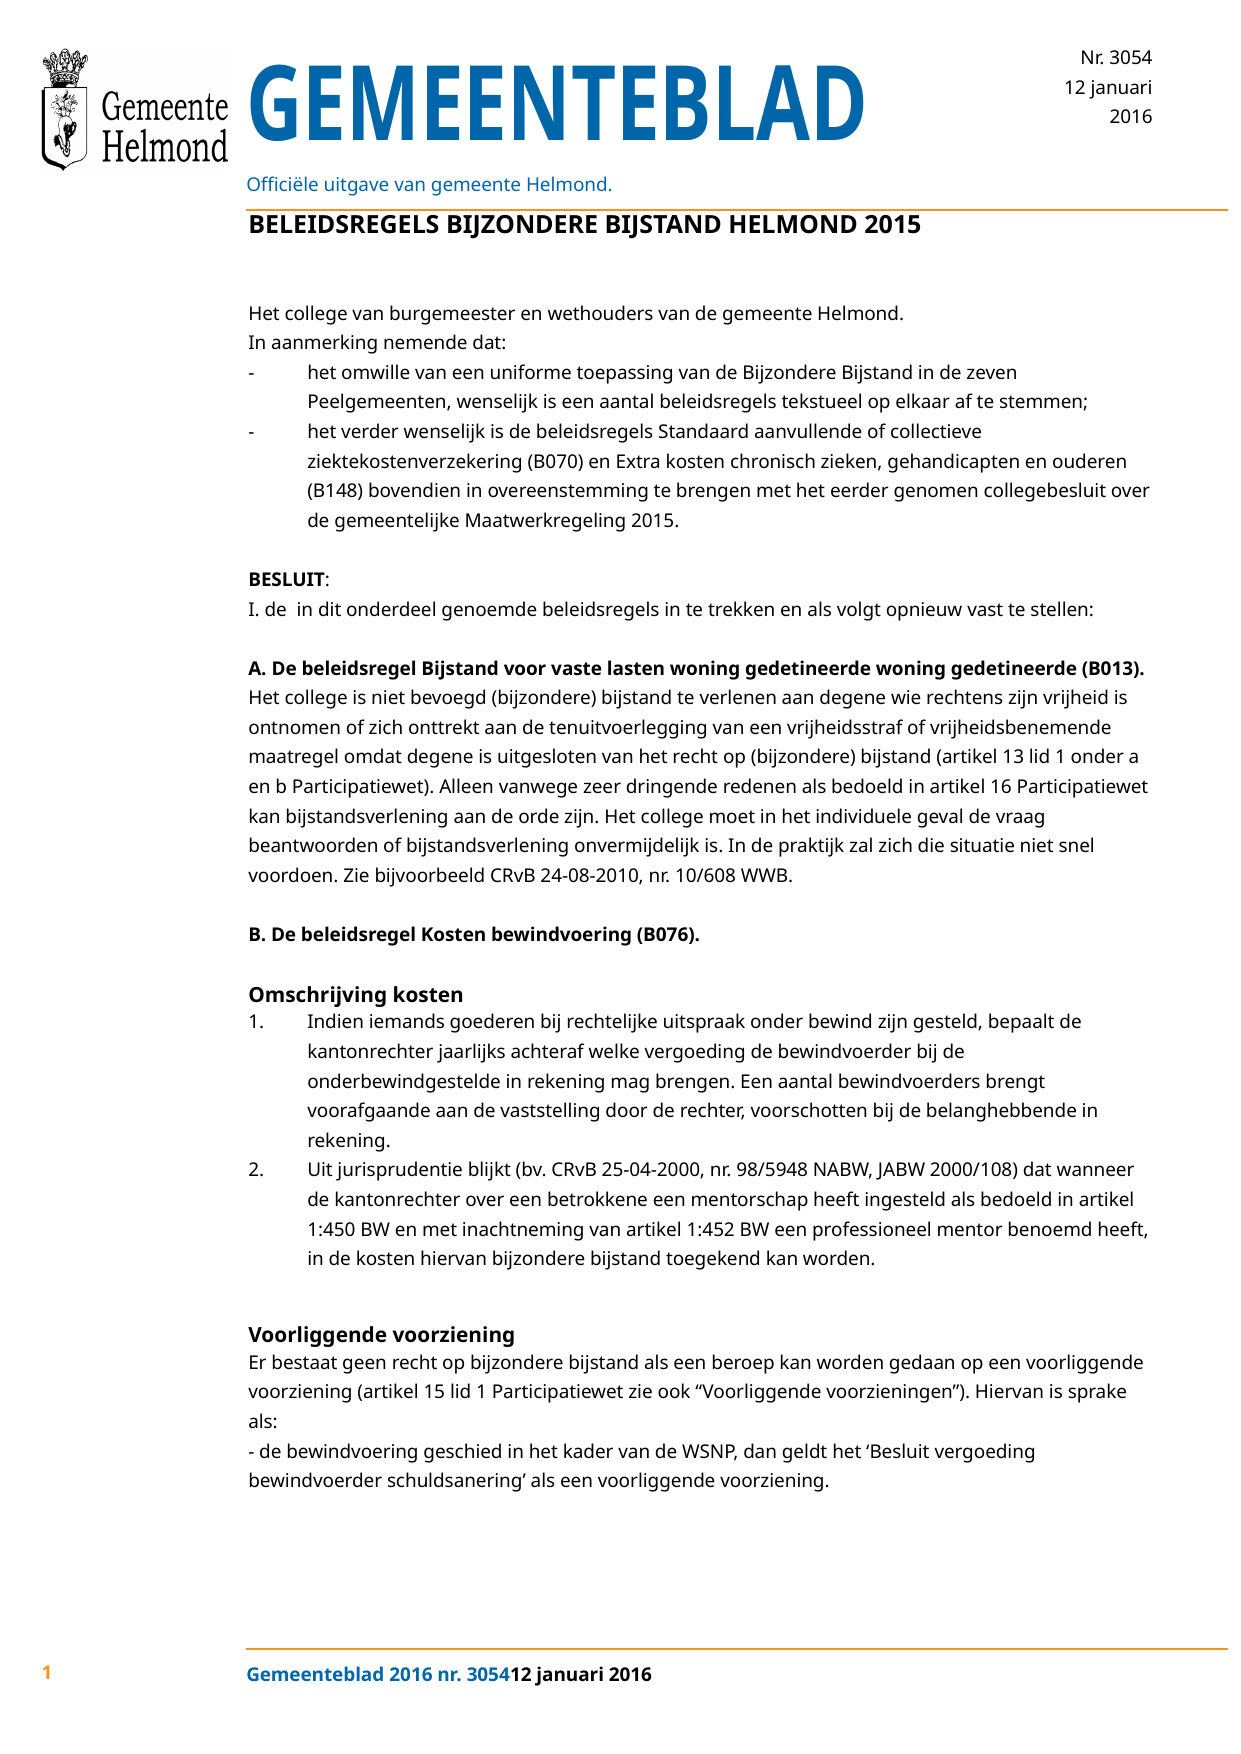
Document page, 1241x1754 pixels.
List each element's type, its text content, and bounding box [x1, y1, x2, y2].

list het omwille van een uniforme toepassing van de Bijzondere Bijstand in de zeven Peelgemeenten, wenselijk is een aantal beleidsregels tekstueel op elkaar af te stemmen; [248, 359, 1152, 414]
list Uit jurisprudentie blijkt (bv. CRvB 25-04-2000, nr. 98/5948 NABW, JABW 2000/108) dat wanneer de kantonrechter over een betrokkene een mentorschap heeft ingesteld als bedoeld in artikel 1:450 BW en met inachtneming van artikel 1:452 BW een professioneel mentor benoemd heeft, in de kosten hiervan bijzondere bijstand toegekend kan worden. [248, 1157, 1152, 1271]
picture [41, 47, 231, 172]
list het verder wenselijk is de beleidsregels Standaard aanvullende of collectieve ziektekostenverzekering (B070) en Extra kosten chronisch zieken, gehandicapten en ouderen (B148) bovendien in overeenstemming te brengen met het eerder genomen collegebesluit over de gemeentelijke Maatwerkregeling 2015. [248, 418, 1152, 533]
text Er bestaat geen recht op bijzondere bijstand als een beroep kan worden gedaan op een voorliggende voorziening (artikel 15 lid 1 Participatiewet zie ook “Voorliggende voorzieningen”). Hiervan is sprake als: [248, 1349, 1152, 1434]
text Het college is niet bevoegd (bijzondere) bijstand te verlenen aan degene wie rechtens zijn vrijheid is ontnomen of zich onttrekt aan de tenuitvoerlegging van een vrijheidsstraf of vrijheidsbenemende maatregel omdat degene is uitgesloten van het recht op (bijzondere) bijstand (artikel 13 lid 1 onder a en b Participatiewet). Alleen vanwege zeer dringende redenen als bedoeld in artikel 16 Participatiewet kan bijstandsverlening aan de orde zijn. Het college moet in het individuele geval de vraag beantwoorden of bijstandsverlening onvermijdelijk is. In de praktijk zal zich die situatie niet snel voordoen. Zie bijvoorbeeld CRvB 24-08-2010, nr. 10/608 WWB. [248, 684, 1152, 888]
text Omschrijving kosten [248, 980, 1152, 1009]
text Voorliggende voorziening [248, 1321, 1152, 1349]
text BELEIDSREGELS BIJZONDERE BIJSTAND HELMOND 2015 [248, 211, 1152, 241]
text I. de in dit onderdeel genoemde beleidsregels in te trekken en als volgt opnieuw vast te stellen: [248, 596, 1152, 621]
text B. De beleidsregel Kosten bewindvoering (B076). [248, 921, 1152, 947]
text Het college van burgemeester en wethouders van de gemeente Helmond. [248, 300, 1152, 326]
list Indien iemands goederen bij rechtelijke uitspraak onder bewind zijn gesteld, bepaalt de kantonrechter jaarlijks achteraf welke vergoeding de bewindvoerder bij de onderbewindgestelde in rekening mag brengen. Een aantal bewindvoerders brengt voorafgaande aan de vaststelling door de rechter, voorschotten bij de belanghebbende in rekening. [248, 1009, 1152, 1153]
text A. De beleidsregel Bijstand voor vaste lasten woning gedetineerde woning gedetineerde (B013). [248, 655, 1152, 681]
text In aanmerking nemende dat: [248, 329, 1152, 355]
text - de bewindvoering geschied in het kader van de WSNP, dan geldt het ‘Besluit vergoeding bewindvoerder schuldsanering’ als een voorliggende voorziening. [248, 1438, 1152, 1493]
text BESLUIT: [248, 566, 1152, 592]
